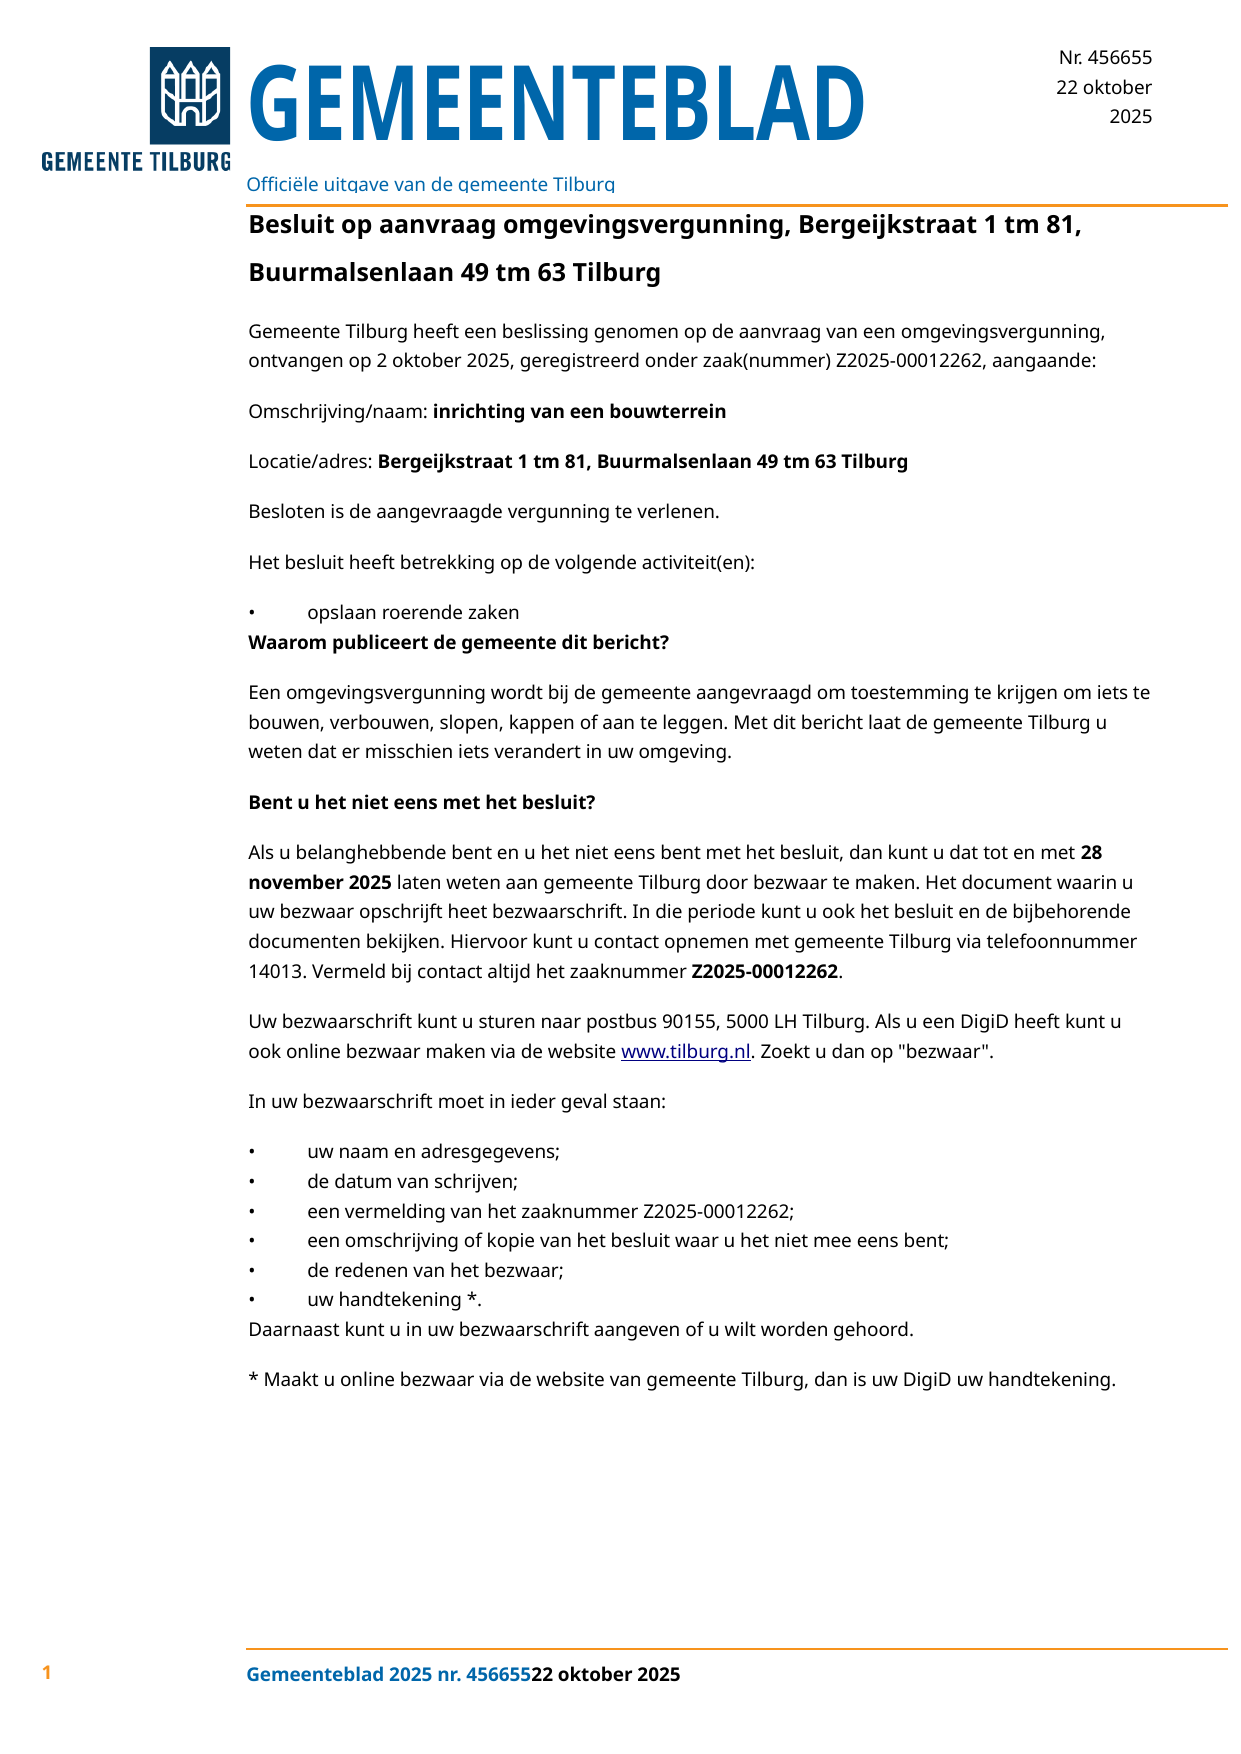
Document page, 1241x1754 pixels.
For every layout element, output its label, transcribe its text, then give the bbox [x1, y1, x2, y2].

list uw naam en adresgegevens; [248, 1139, 1152, 1164]
text Omschrijving/naam: inrichting van een bouwterrein [248, 398, 1152, 424]
list uw handtekening *. [248, 1287, 1152, 1312]
text * Maakt u online bezwaar via de website van gemeente Tilburg, dan is uw DigiD uw handtekening. [248, 1367, 1152, 1392]
text Uw bezwaarschrift kunt u sturen naar postbus 90155, 5000 LH Tilburg. Als u een DigiD heeft kunt u ook online bezwaar maken via de website www.tilburg.nl. Zoekt u dan op "bezwaar". [248, 1008, 1152, 1064]
text Het besluit heeft betrekking op de volgende activiteit(en): [248, 549, 1152, 575]
list opslaan roerende zaken [248, 599, 1152, 625]
text Als u belanghebbende bent en u het niet eens bent met het besluit, dan kunt u dat tot en met 28 november 2025 laten weten aan gemeente Tilburg door bezwaar te maken. Het document waarin u uw bezwaar opschrijft heet bezwaarschrift. In die periode kunt u ook het besluit en de bijbehorende documenten bekijken. Hiervoor kunt u contact opnemen met gemeente Tilburg via telefoonnummer 14013. Vermeld bij contact altijd het zaaknummer Z2025-00012262. [248, 839, 1152, 984]
text Locatie/adres: Bergeijkstraat 1 tm 81, Buurmalsenlaan 49 tm 63 Tilburg [248, 448, 1152, 474]
list een omschrijving of kopie van het besluit waar u het niet mee eens bent; [248, 1227, 1152, 1253]
text Daarnaast kunt u in uw bezwaarschrift aangeven of u wilt worden gehoord. [248, 1316, 1152, 1342]
list een vermelding van het zaaknummer Z2025-00012262; [248, 1198, 1152, 1224]
text Besloten is de aangevraagde vergunning te verlenen. [248, 499, 1152, 524]
list de datum van schrijven; [248, 1168, 1152, 1194]
text Bent u het niet eens met het besluit? [248, 789, 1152, 815]
text Besluit op aanvraag omgevingsvergunning, Bergeijkstraat 1 tm 81, Buurmalsenlaan 49 tm 63 Tilburg [248, 207, 1152, 288]
text In uw bezwaarschrift moet in ieder geval staan: [248, 1088, 1152, 1114]
list de redenen van het bezwaar; [248, 1257, 1152, 1283]
text Waarom publiceert de gemeente dit bericht? [248, 629, 1152, 655]
text Een omgevingsvergunning wordt bij de gemeente aangevraagd om toestemming te krijgen om iets te bouwen, verbouwen, slopen, kappen of aan te leggen. Met dit bericht laat de gemeente Tilburg u weten dat er misschien iets verandert in uw omgeving. [248, 679, 1152, 764]
text Gemeente Tilburg heeft een beslissing genomen op de aanvraag van een omgevingsvergunning, ontvangen op 2 oktober 2025, geregistreerd onder zaak(nummer) Z2025-00012262, aangaande: [248, 318, 1152, 373]
picture [41, 47, 231, 172]
